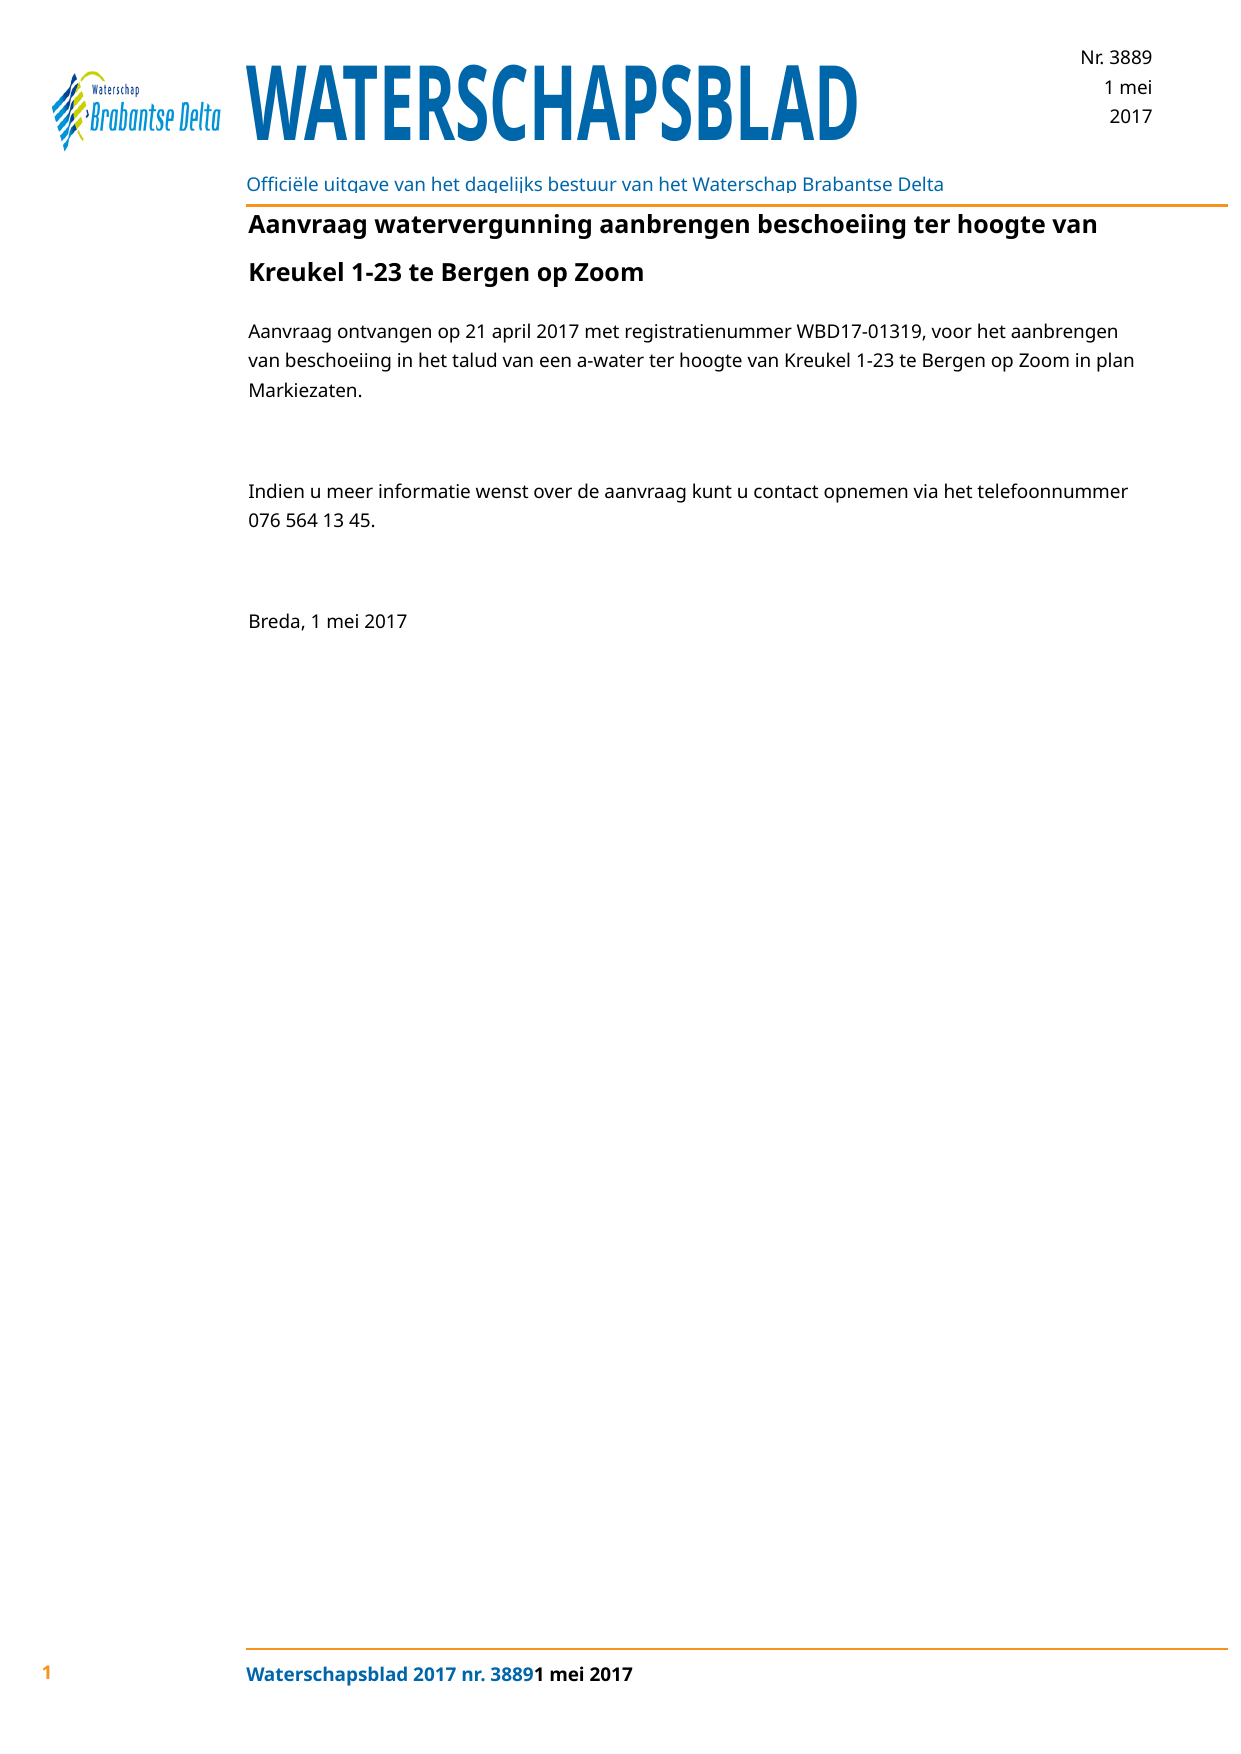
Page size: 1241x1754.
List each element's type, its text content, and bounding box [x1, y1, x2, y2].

text Aanvraag watervergunning aanbrengen beschoeiing ter hoogte van Kreukel 1-23 te Bergen op Zoom [248, 207, 1152, 288]
text Aanvraag ontvangen op 21 april 2017 met registratienummer WBD17-01319, voor het aanbrengen van beschoeiing in het talud van een a-water ter hoogte van Kreukel 1-23 te Bergen op Zoom in plan Markiezaten. [248, 318, 1152, 403]
text Indien u meer informatie wenst over de aanvraag kunt u contact opnemen via het telefoonnummer 076 564 13 45. [248, 478, 1152, 533]
picture [41, 47, 231, 172]
text Breda, 1 mei 2017 [248, 608, 1152, 634]
